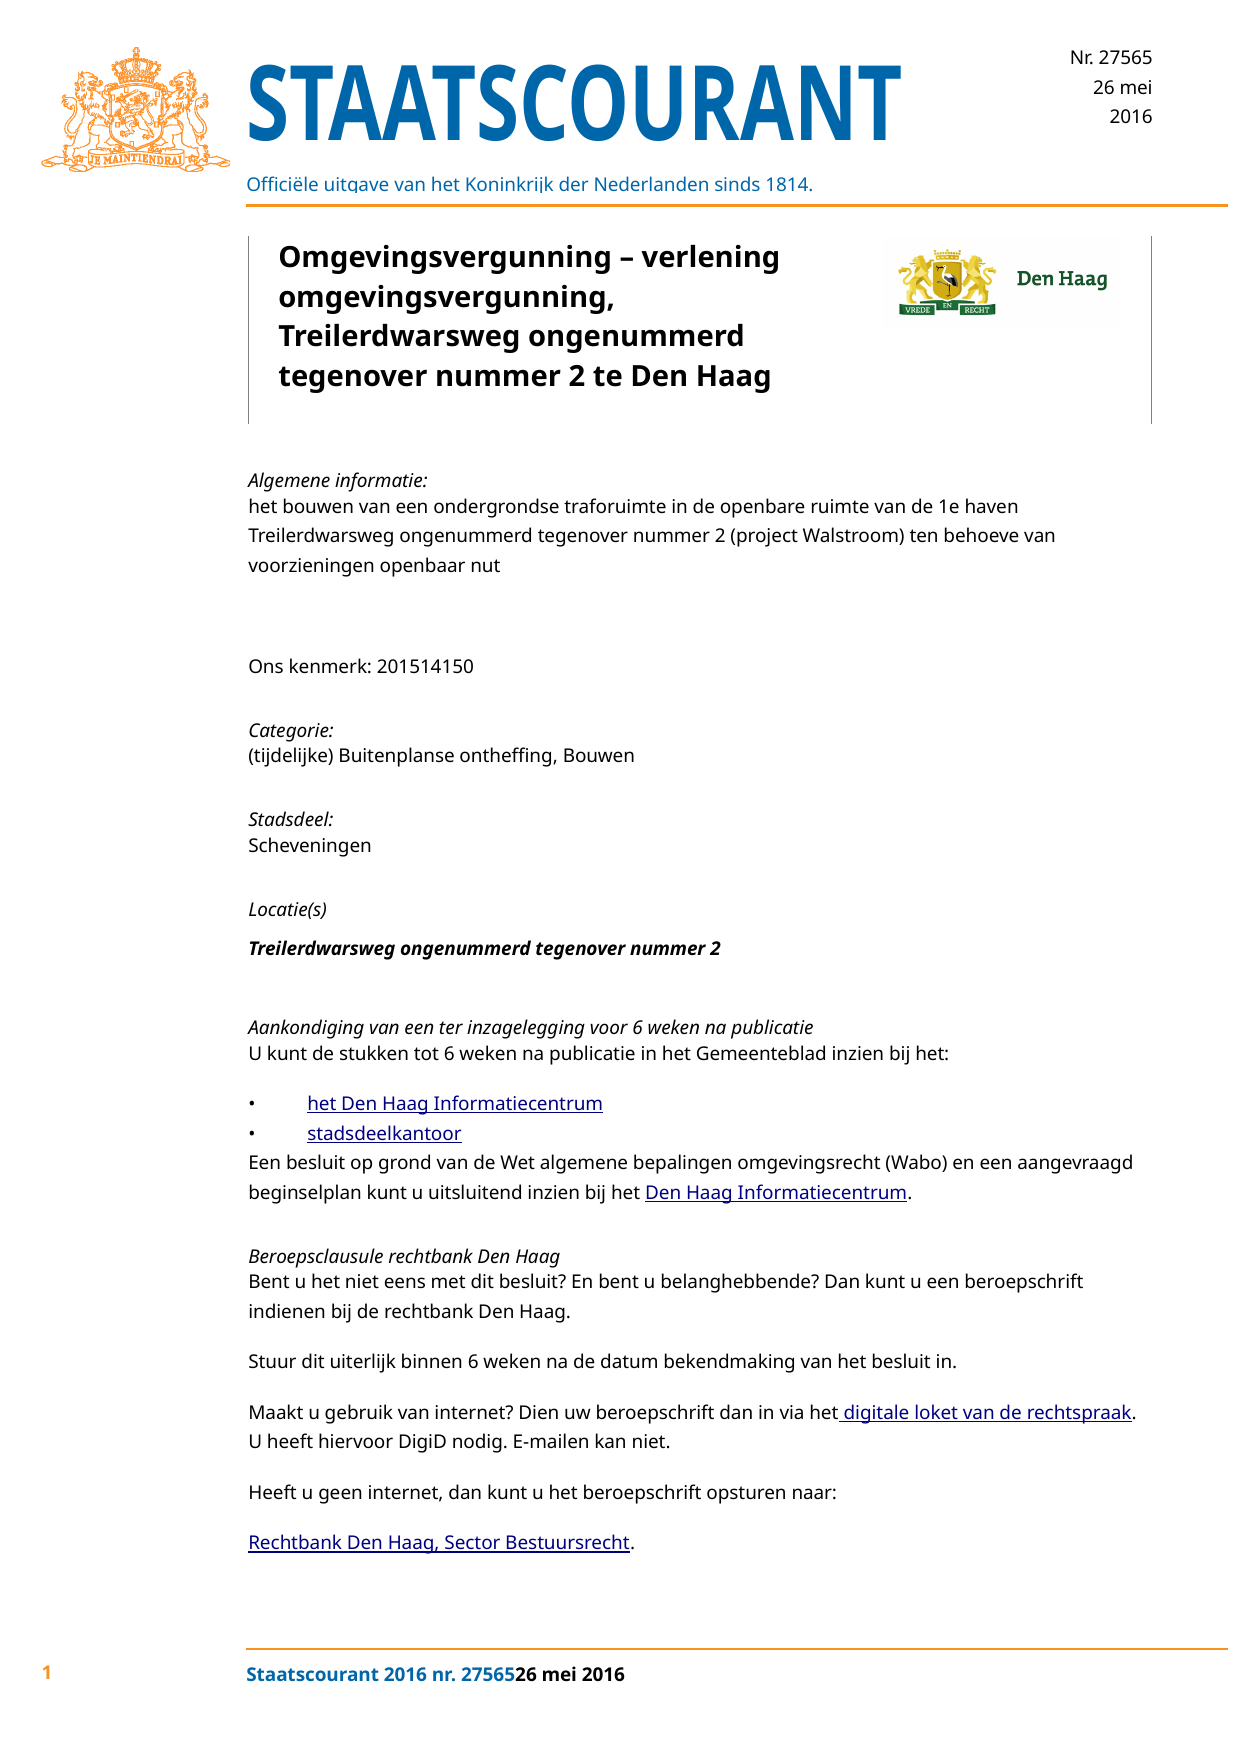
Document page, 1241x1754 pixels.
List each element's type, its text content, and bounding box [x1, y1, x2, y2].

text Aankondiging van een ter inzagelegging voor 6 weken na publicatie [248, 1014, 1152, 1040]
text Ons kenmerk: 201514150 [248, 653, 1152, 679]
text Bent u het niet eens met dit besluit? En bent u belanghebbende? Dan kunt u een beroepschrift indienen bij de rechtbank Den Haag. [248, 1269, 1152, 1324]
text Treilerdwarsweg ongenummerd tegenover nummer 2 [248, 936, 1152, 961]
text Locatie(s) [248, 896, 1152, 922]
text Scheveningen [248, 832, 1152, 858]
text U kunt de stukken tot 6 weken na publicatie in het Gemeenteblad inzien bij het: [248, 1040, 1152, 1066]
text het bouwen van een ondergrondse traforuimte in de openbare ruimte van de 1e haven Treilerdwarsweg ongenummerd tegenover nummer 2 (project Walstroom) ten behoeve van voorzieningen openbaar nut [248, 493, 1152, 578]
text Beroepsclausule rechtbank Den Haag [248, 1243, 1152, 1269]
text Algemene informatie: [248, 467, 1152, 493]
text Stadsdeel: [248, 807, 1152, 832]
picture [882, 236, 1119, 329]
list stadsdeelkantoor [248, 1120, 1152, 1146]
text Maakt u gebruik van internet? Dien uw beroepschrift dan in via het digitale loket van de rechtspraak. U heeft hiervoor DigiD nodig. E-mailen kan niet. [248, 1399, 1152, 1454]
text (tijdelijke) Buitenplanse ontheffing, Bouwen [248, 743, 1152, 768]
text Een besluit op grond van de Wet algemene bepalingen omgevingsrecht (Wabo) en een aangevraagd beginselplan kunt u uitsluitend inzien bij het Den Haag Informatiecentrum. [248, 1149, 1152, 1205]
text Categorie: [248, 717, 1152, 743]
table_header [850, 236, 1151, 424]
picture [41, 47, 231, 172]
text Rechtbank Den Haag, Sector Bestuursrecht. [248, 1529, 1152, 1555]
text Stuur dit uiterlijk binnen 6 weken na de datum bekendmaking van het besluit in. [248, 1349, 1152, 1374]
list het Den Haag Informatiecentrum [248, 1090, 1152, 1116]
text Heeft u geen internet, dan kunt u het beroepschrift opsturen naar: [248, 1479, 1152, 1505]
table_header Omgevingsvergunning – verlening omgevingsvergunning, Treilerdwarsweg ongenummerd tegenover nummer 2 te Den Haag [249, 236, 850, 424]
